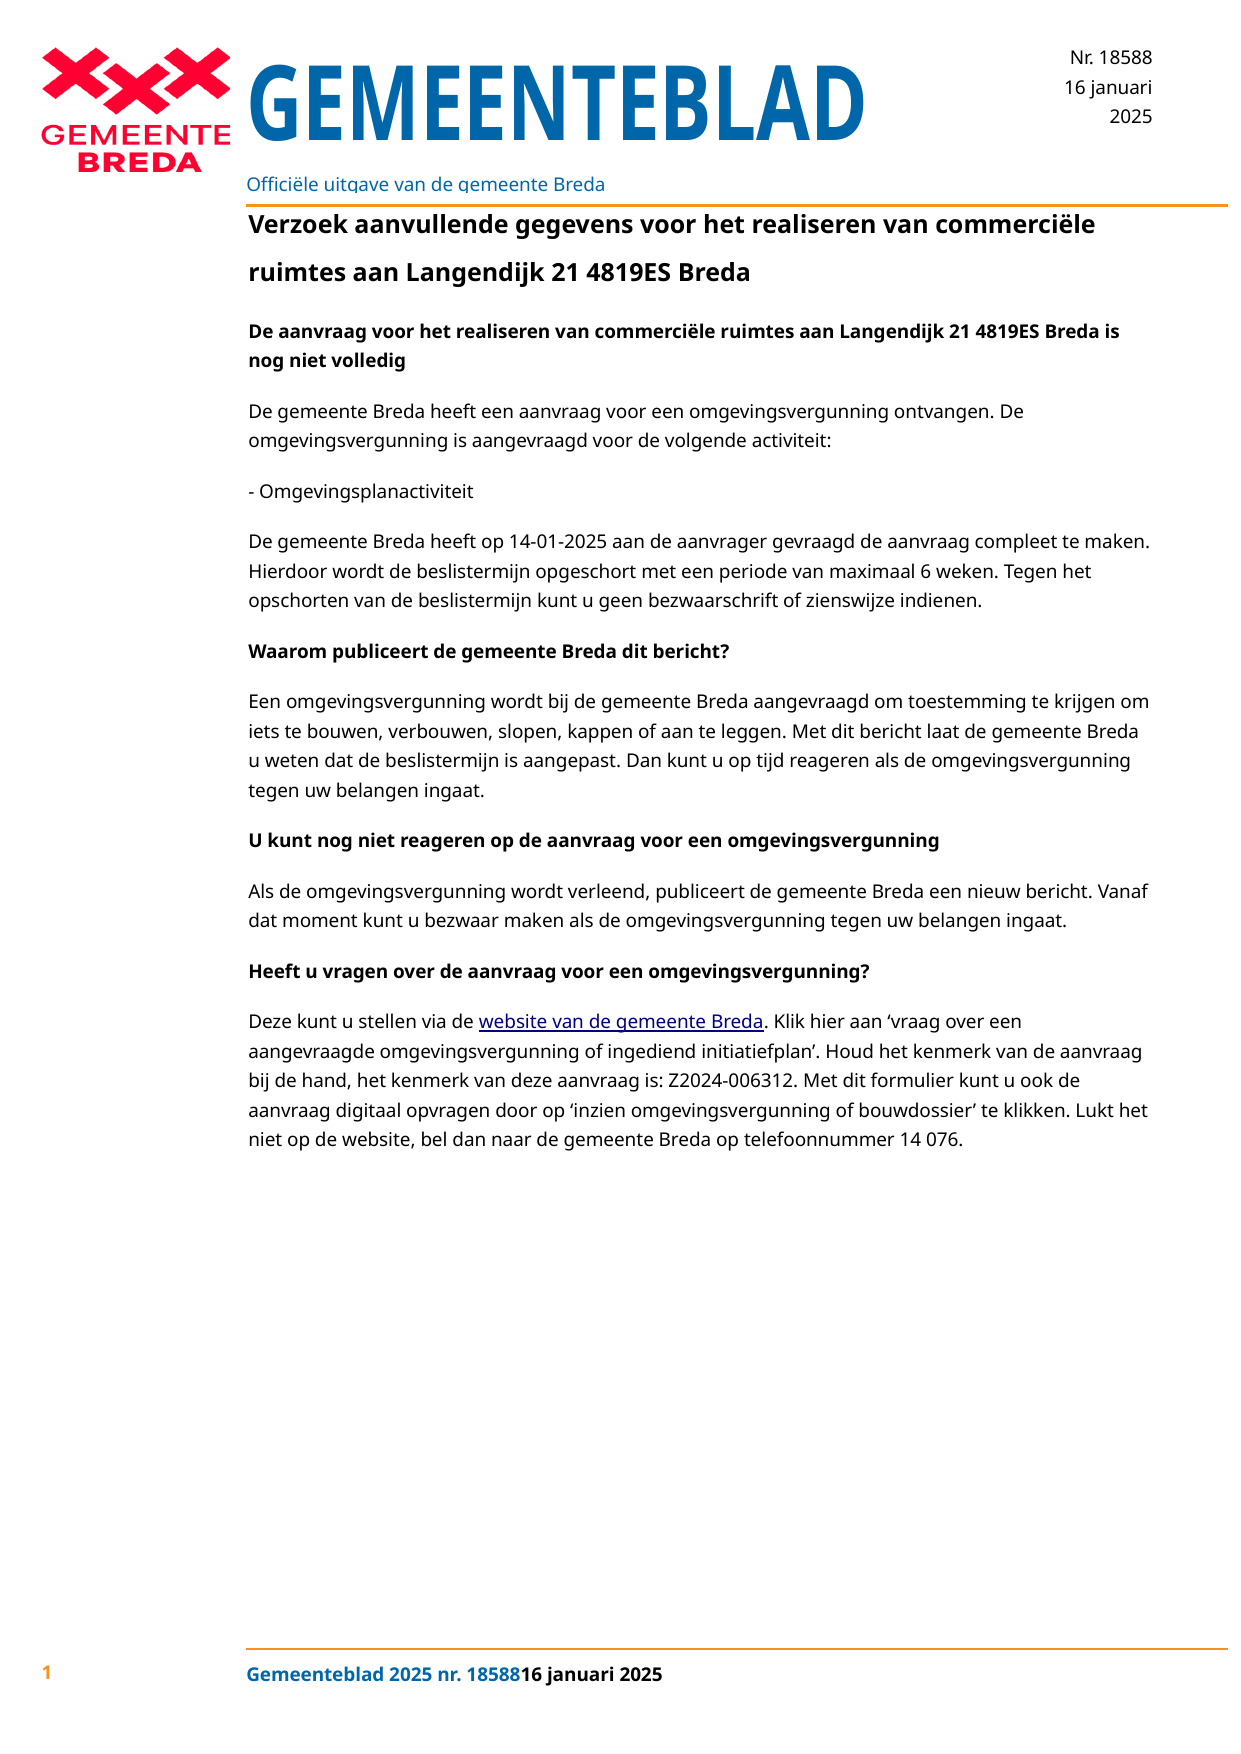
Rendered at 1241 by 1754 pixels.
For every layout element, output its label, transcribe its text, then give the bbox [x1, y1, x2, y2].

text Heeft u vragen over de aanvraag voor een omgevingsvergunning? [248, 958, 1152, 984]
picture [41, 47, 231, 172]
text - Omgevingsplanactiviteit [248, 478, 1152, 504]
text Deze kunt u stellen via de website van de gemeente Breda. Klik hier aan ‘vraag over een aangevraagde omgevingsvergunning of ingediend initiatiefplan’. Houd het kenmerk van de aanvraag bij de hand, het kenmerk van deze aanvraag is: Z2024-006312. Met dit formulier kunt u ook de aanvraag digitaal opvragen door op ‘inzien omgevingsvergunning of bouwdossier’ te klikken. Lukt het niet op de website, bel dan naar de gemeente Breda op telefoonnummer 14 076. [248, 1008, 1152, 1152]
text Een omgevingsvergunning wordt bij de gemeente Breda aangevraagd om toestemming te krijgen om iets te bouwen, verbouwen, slopen, kappen of aan te leggen. Met dit bericht laat de gemeente Breda u weten dat de beslistermijn is aangepast. Dan kunt u op tijd reageren als de omgevingsvergunning tegen uw belangen ingaat. [248, 688, 1152, 803]
text Verzoek aanvullende gegevens voor het realiseren van commerciële ruimtes aan Langendijk 21 4819ES Breda [248, 207, 1152, 288]
text Als de omgevingsvergunning wordt verleend, publiceert de gemeente Breda een nieuw bericht. Vanaf dat moment kunt u bezwaar maken als de omgevingsvergunning tegen uw belangen ingaat. [248, 878, 1152, 933]
text De gemeente Breda heeft een aanvraag voor een omgevingsvergunning ontvangen. De omgevingsvergunning is aangevraagd voor de volgende activiteit: [248, 398, 1152, 453]
text U kunt nog niet reageren op de aanvraag voor een omgevingsvergunning [248, 827, 1152, 853]
text De aanvraag voor het realiseren van commerciële ruimtes aan Langendijk 21 4819ES Breda is nog niet volledig [248, 318, 1152, 373]
text De gemeente Breda heeft op 14-01-2025 aan de aanvrager gevraagd de aanvraag compleet te maken. Hierdoor wordt de beslistermijn opgeschort met een periode van maximaal 6 weken. Tegen het opschorten van de beslistermijn kunt u geen bezwaarschrift of zienswijze indienen. [248, 528, 1152, 613]
text Waarom publiceert de gemeente Breda dit bericht? [248, 638, 1152, 664]
